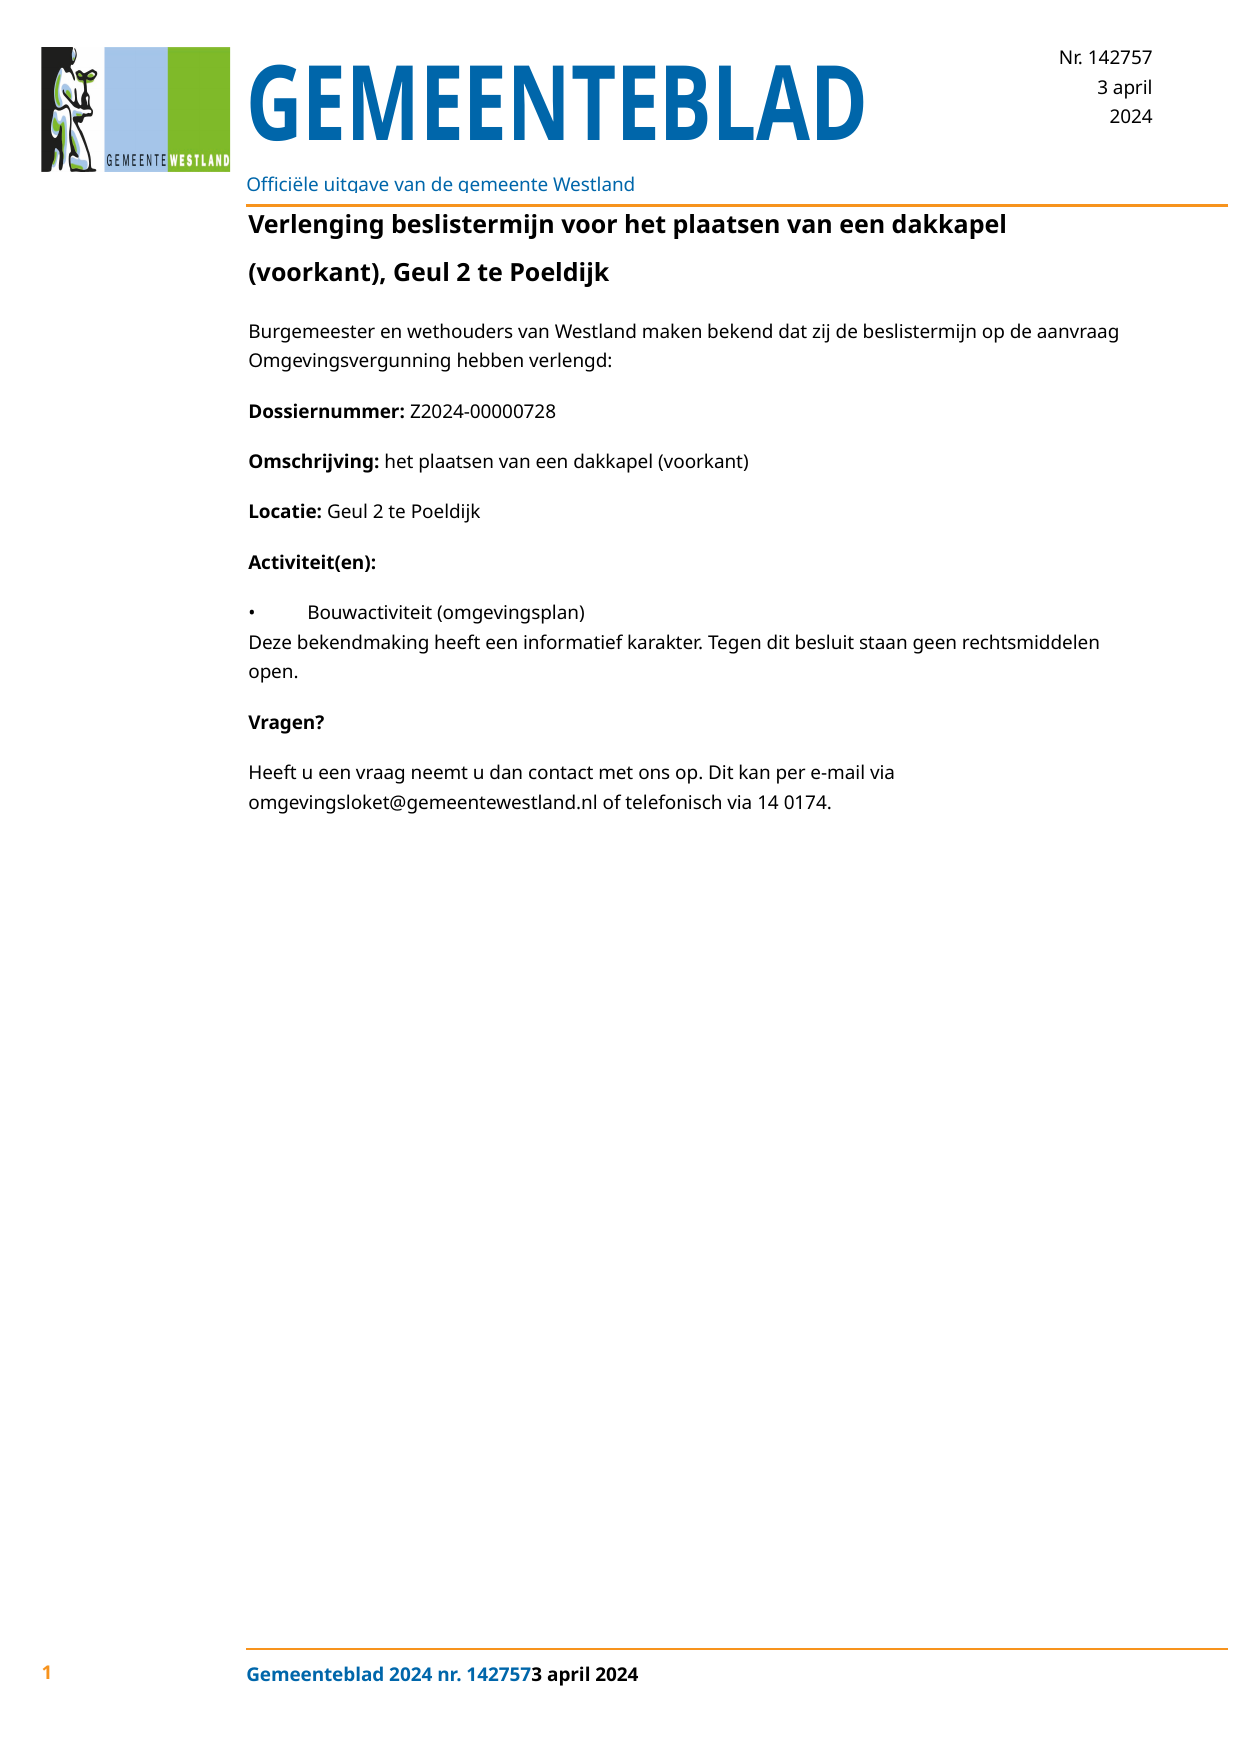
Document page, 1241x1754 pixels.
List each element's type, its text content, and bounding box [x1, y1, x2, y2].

text Verlenging beslistermijn voor het plaatsen van een dakkapel (voorkant), Geul 2 te Poeldijk [248, 207, 1152, 288]
text Deze bekendmaking heeft een informatief karakter. Tegen dit besluit staan geen rechtsmiddelen open. [248, 629, 1152, 684]
text Dossiernummer: Z2024-00000728 [248, 398, 1152, 424]
text Activiteit(en): [248, 549, 1152, 575]
text Locatie: Geul 2 te Poeldijk [248, 499, 1152, 524]
text Omschrijving: het plaatsen van een dakkapel (voorkant) [248, 448, 1152, 474]
text Heeft u een vraag neemt u dan contact met ons op. Dit kan per e-mail via omgevingsloket@gemeentewestland.nl of telefonisch via 14 0174. [248, 759, 1152, 815]
list Bouwactiviteit (omgevingsplan) [248, 599, 1152, 625]
text Burgemeester en wethouders van Westland maken bekend dat zij de beslistermijn op de aanvraag Omgevingsvergunning hebben verlengd: [248, 318, 1152, 373]
picture [41, 47, 231, 172]
text Vragen? [248, 709, 1152, 735]
